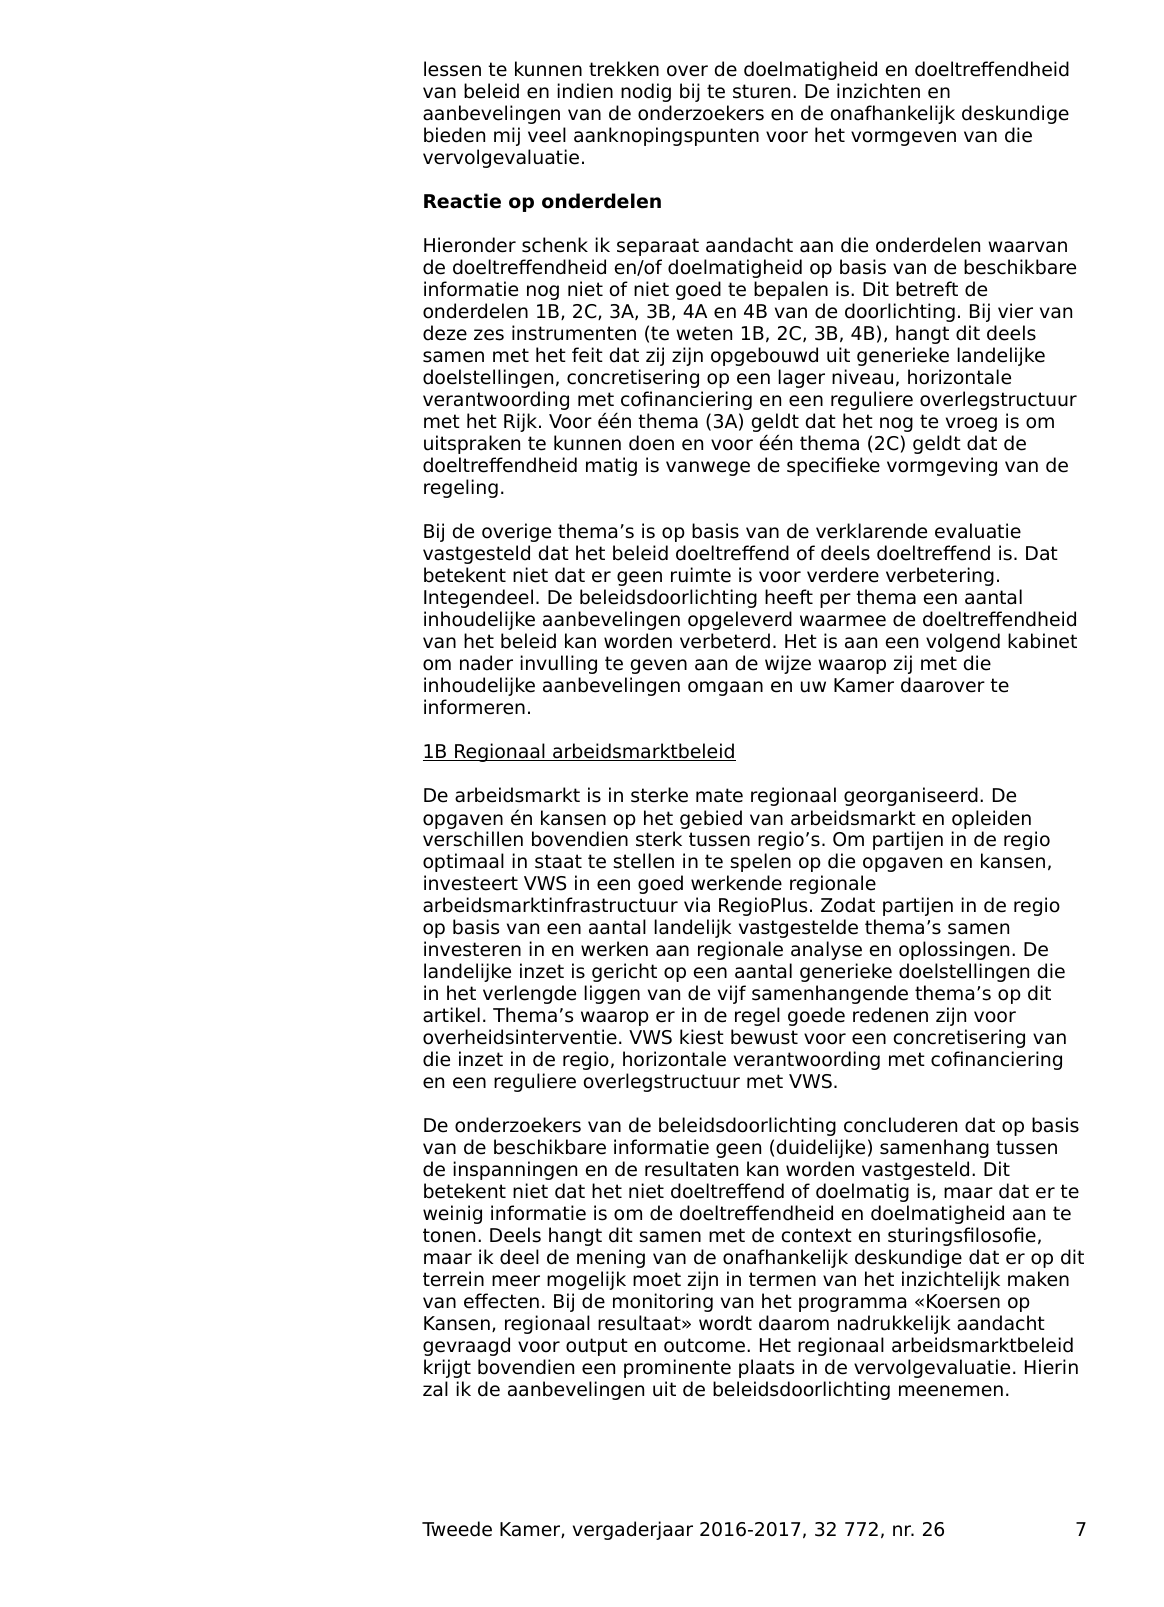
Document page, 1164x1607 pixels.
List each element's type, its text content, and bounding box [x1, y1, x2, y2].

text De arbeidsmarkt is in sterke mate regionaal georganiseerd. De opgaven én kansen op het gebied van arbeidsmarkt en opleiden verschillen bovendien sterk tussen regio’s. Om partijen in de regio optimaal in staat te stellen in te spelen op die opgaven en kansen, investeert VWS in een goed werkende regionale arbeidsmarktinfrastructuur via RegioPlus. Zodat partijen in de regio op basis van een aantal landelijk vastgestelde thema’s samen investeren in en werken aan regionale analyse en oplossingen. De landelijke inzet is gericht op een aantal generieke doelstellingen die in het verlengde liggen van de vijf samenhangende thema’s op dit artikel. Thema’s waarop er in de regel goede redenen zijn voor overheidsinterventie. VWS kiest bewust voor een concretisering van die inzet in de regio, horizontale verantwoording met cofinanciering en een reguliere overlegstructuur met VWS. [422, 785, 1087, 1093]
text Hieronder schenk ik separaat aandacht aan die onderdelen waarvan de doeltreffendheid en/of doelmatigheid op basis van de beschikbare informatie nog niet of niet goed te bepalen is. Dit betreft de onderdelen 1B, 2C, 3A, 3B, 4A en 4B van de doorlichting. Bij vier van deze zes instrumenten (te weten 1B, 2C, 3B, 4B), hangt dit deels samen met het feit dat zij zijn opgebouwd uit generieke landelijke doelstellingen, concretisering op een lager niveau, horizontale verantwoording met cofinanciering en een reguliere overlegstructuur met het Rijk. Voor één thema (3A) geldt dat het nog te vroeg is om uitspraken te kunnen doen en voor één thema (2C) geldt dat de doeltreffendheid matig is vanwege de specifieke vormgeving van de regeling. [422, 235, 1087, 499]
text De onderzoekers van de beleidsdoorlichting concluderen dat op basis van de beschikbare informatie geen (duidelijke) samenhang tussen de inspanningen en de resultaten kan worden vastgesteld. Dit betekent niet dat het niet doeltreffend of doelmatig is, maar dat er te weinig informatie is om de doeltreffendheid en doelmatigheid aan te tonen. Deels hangt dit samen met de context en sturingsfilosofie, maar ik deel de mening van de onafhankelijk deskundige dat er op dit terrein meer mogelijk moet zijn in termen van het inzichtelijk maken van effecten. Bij de monitoring van het programma «Koersen op Kansen, regionaal resultaat» wordt daarom nadrukkelijk aandacht gevraagd voor output en outcome. Het regionaal arbeidsmarktbeleid krijgt bovendien een prominente plaats in de vervolgevaluatie. Hierin zal ik de aanbevelingen uit de beleidsdoorlichting meenemen. [422, 1115, 1087, 1401]
text Bij de overige thema’s is op basis van de verklarende evaluatie vastgesteld dat het beleid doeltreffend of deels doeltreffend is. Dat betekent niet dat er geen ruimte is voor verdere verbetering. Integendeel. De beleidsdoorlichting heeft per thema een aantal inhoudelijke aanbevelingen opgeleverd waarmee de doeltreffendheid van het beleid kan worden verbeterd. Het is aan een volgend kabinet om nader invulling te geven aan de wijze waarop zij met die inhoudelijke aanbevelingen omgaan en uw Kamer daarover te informeren. [422, 521, 1087, 719]
text lessen te kunnen trekken over de doelmatigheid en doeltreffendheid van beleid en indien nodig bij te sturen. De inzichten en aanbevelingen van de onderzoekers en de onafhankelijk deskundige bieden mij veel aanknopingspunten voor het vormgeven van die vervolgevaluatie. [422, 59, 1087, 169]
subtitle Reactie op onderdelen [422, 191, 1087, 213]
subtitle 1B Regionaal arbeidsmarktbeleid [422, 741, 1087, 763]
